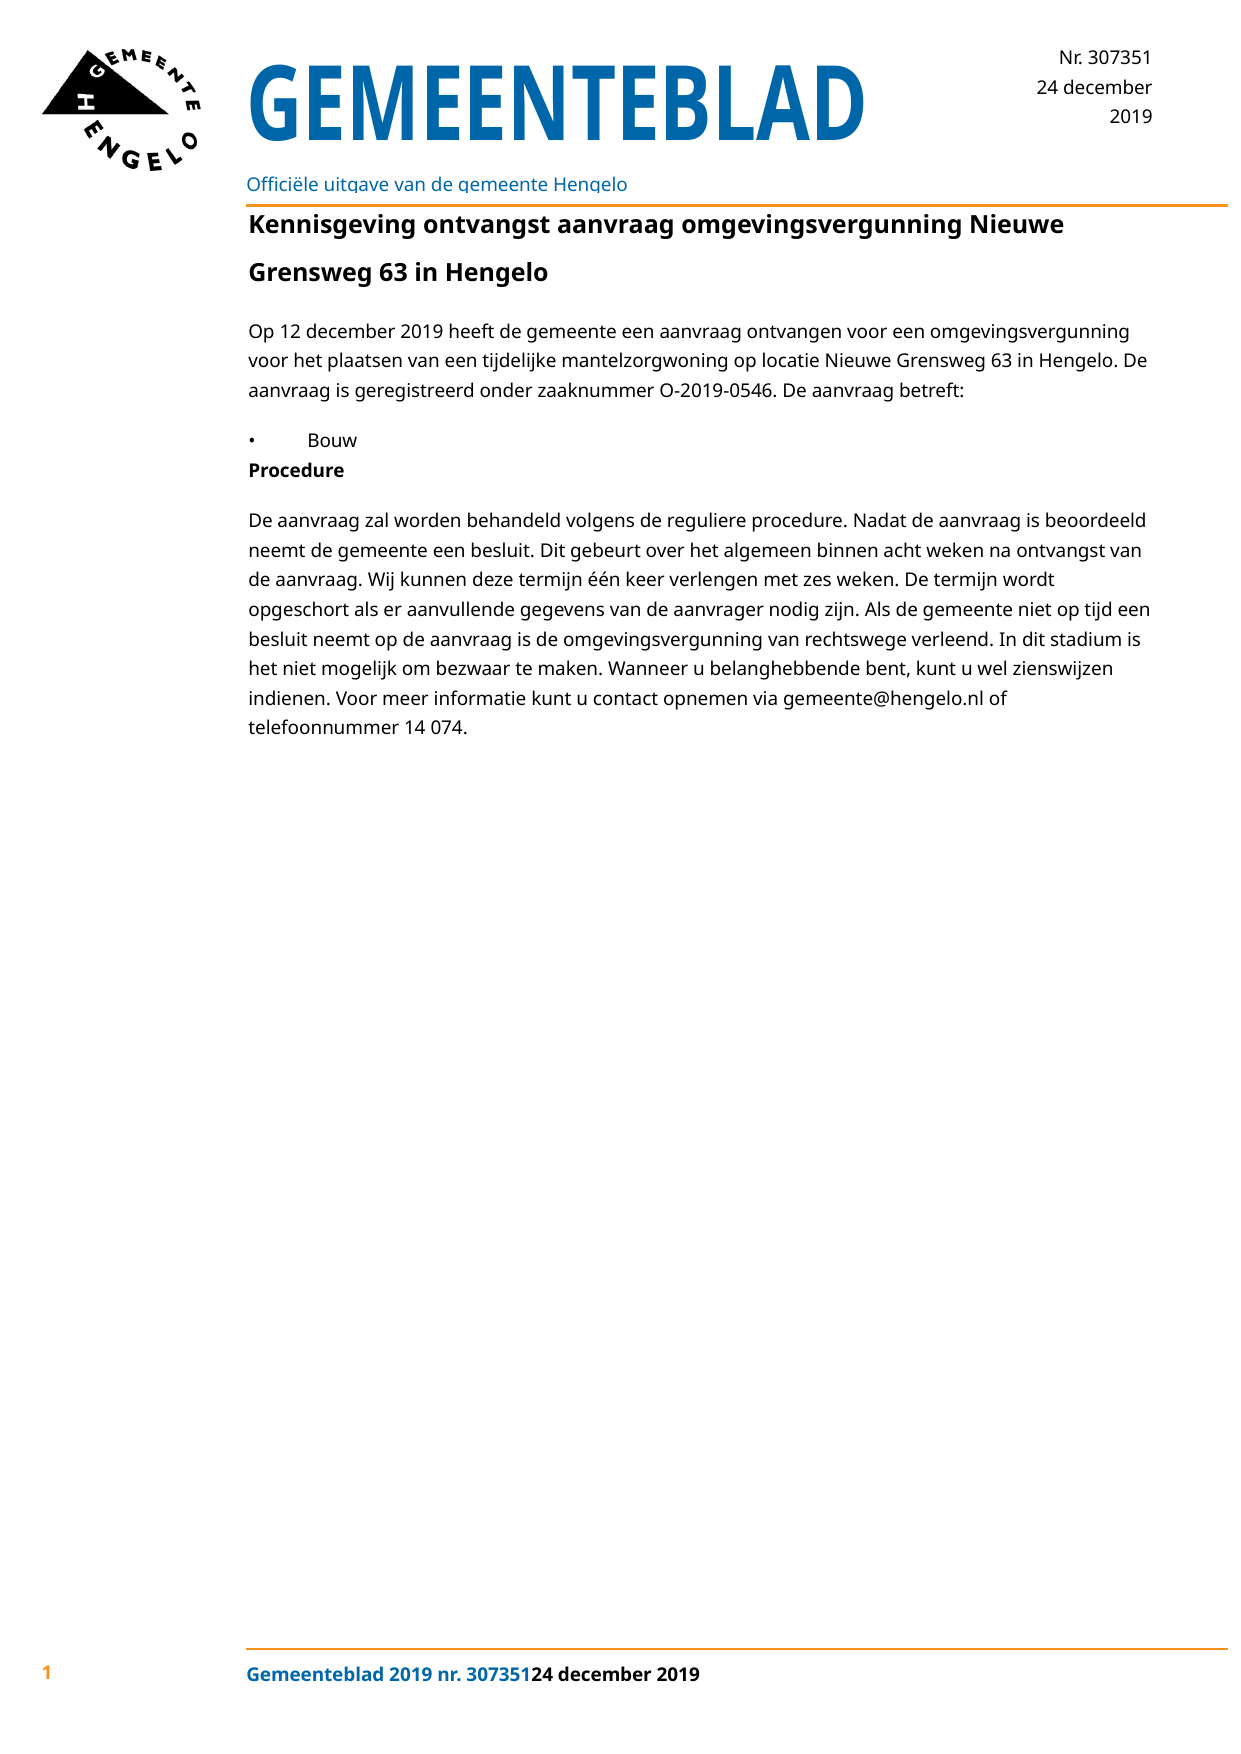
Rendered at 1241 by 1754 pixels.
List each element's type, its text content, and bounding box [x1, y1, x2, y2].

list Bouw [248, 427, 1152, 453]
text Op 12 december 2019 heeft de gemeente een aanvraag ontvangen voor een omgevingsvergunning voor het plaatsen van een tijdelijke mantelzorgwoning op locatie Nieuwe Grensweg 63 in Hengelo. De aanvraag is geregistreerd onder zaaknummer O-2019-0546. De aanvraag betreft: [248, 318, 1152, 403]
text Procedure [248, 457, 1152, 483]
text De aanvraag zal worden behandeld volgens de reguliere procedure. Nadat de aanvraag is beoordeeld neemt de gemeente een besluit. Dit gebeurt over het algemeen binnen acht weken na ontvangst van de aanvraag. Wij kunnen deze termijn één keer verlengen met zes weken. De termijn wordt opgeschort als er aanvullende gegevens van de aanvrager nodig zijn. Als de gemeente niet op tijd een besluit neemt op de aanvraag is de omgevingsvergunning van rechtswege verleend. In dit stadium is het niet mogelijk om bezwaar te maken. Wanneer u belanghebbende bent, kunt u wel zienswijzen indienen. Voor meer informatie kunt u contact opnemen via gemeente@hengelo.nl of telefoonnummer 14 074. [248, 507, 1152, 740]
text Kennisgeving ontvangst aanvraag omgevingsvergunning Nieuwe Grensweg 63 in Hengelo [248, 207, 1152, 288]
picture [41, 47, 231, 172]
